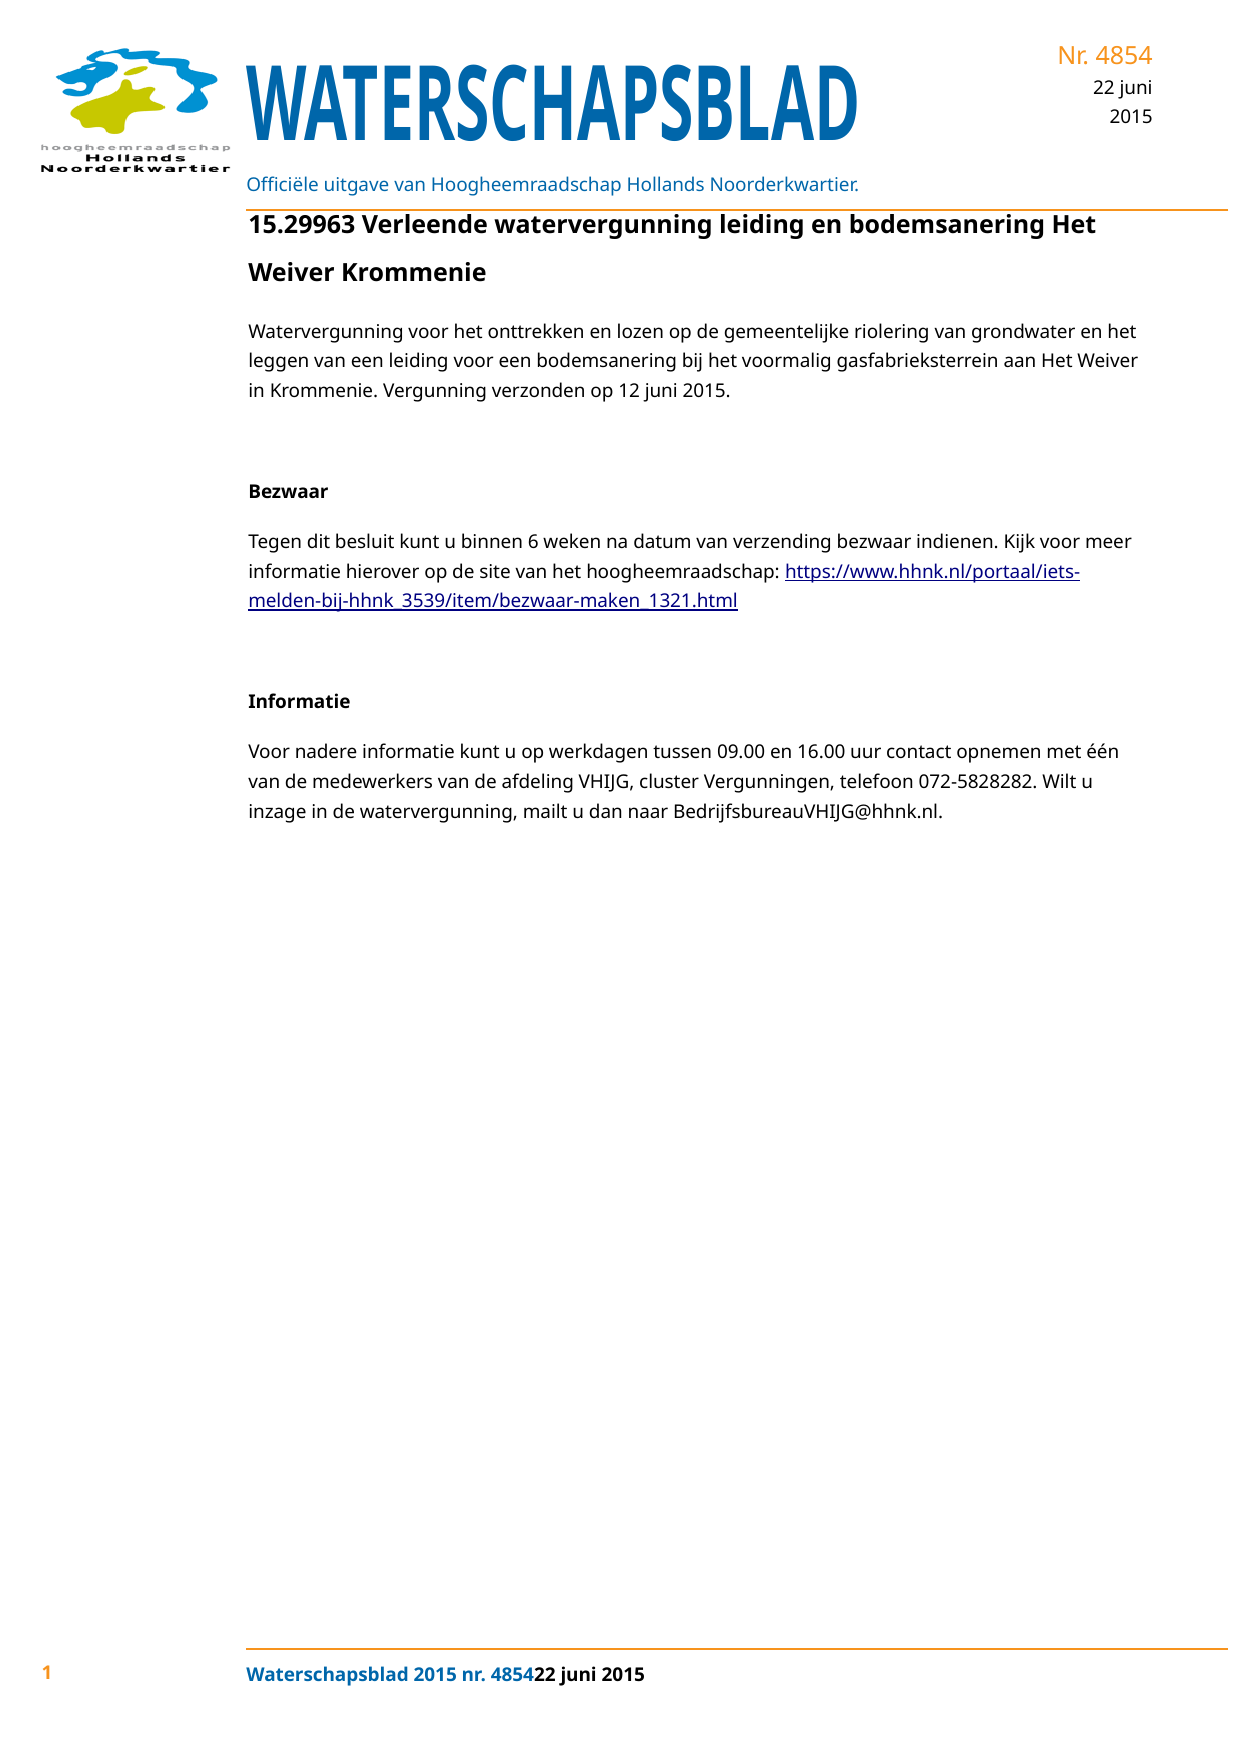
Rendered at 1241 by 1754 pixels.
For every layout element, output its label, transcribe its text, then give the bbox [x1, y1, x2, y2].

text Bezwaar [248, 478, 1152, 504]
text Voor nadere informatie kunt u op werkdagen tussen 09.00 en 16.00 uur contact opnemen met één van de medewerkers van de afdeling VHIJG, cluster Vergunningen, telefoon 072-5828282. Wilt u inzage in de watervergunning, mailt u dan naar BedrijfsbureauVHIJG@hhnk.nl. [248, 739, 1152, 824]
text Tegen dit besluit kunt u binnen 6 weken na datum van verzending bezwaar indienen. Kijk voor meer informatie hierover op de site van het hoogheemraadschap: https://www.hhnk.nl/portaal/iets-melden-bij-hhnk_3539/item/bezwaar-maken_1321.html [248, 528, 1152, 613]
text 15.29963 Verleende watervergunning leiding en bodemsanering Het Weiver Krommenie [248, 211, 1152, 288]
text Watervergunning voor het onttrekken en lozen op de gemeentelijke riolering van grondwater en het leggen van een leiding voor een bodemsanering bij het voormalig gasfabrieksterrein aan Het Weiver in Krommenie. Vergunning verzonden op 12 juni 2015. [248, 318, 1152, 403]
text Informatie [248, 688, 1152, 714]
picture [41, 47, 231, 172]
